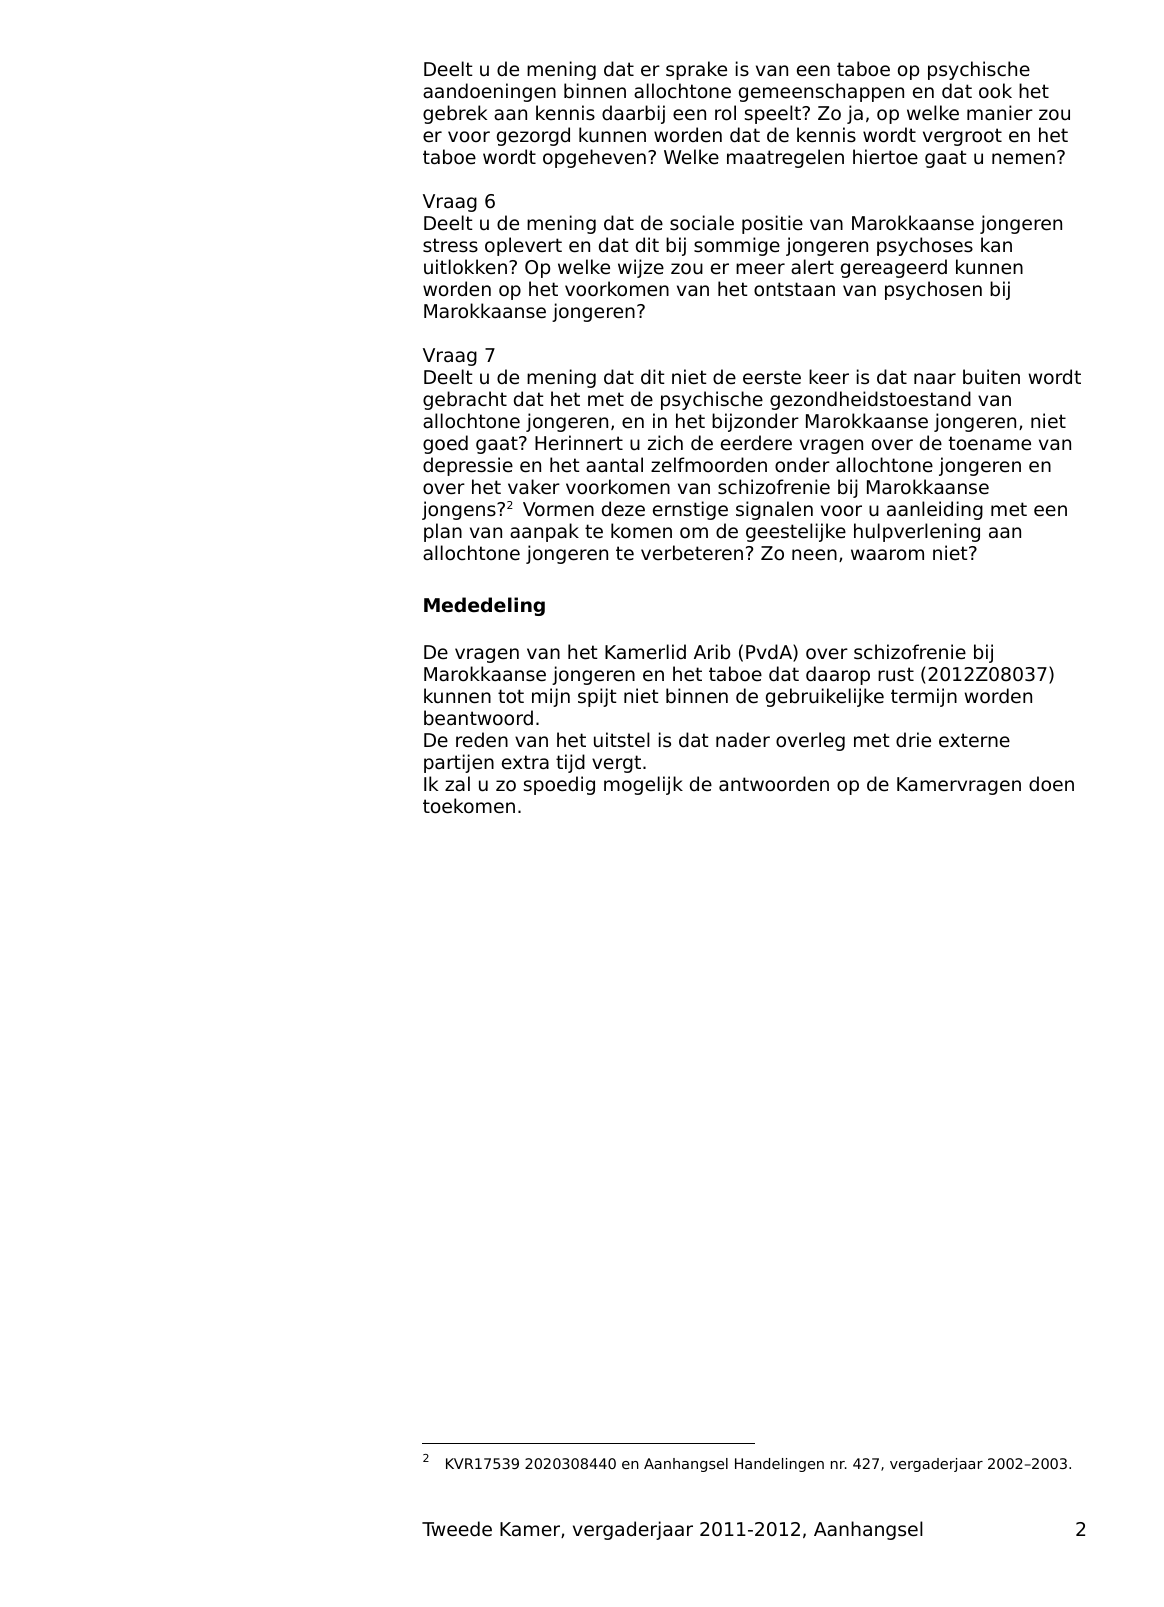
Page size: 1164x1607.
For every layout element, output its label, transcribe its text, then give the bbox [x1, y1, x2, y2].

text Deelt u de mening dat de sociale positie van Marokkaanse jongeren stress oplevert en dat dit bij sommige jongeren psychoses kan uitlokken? Op welke wijze zou er meer alert gereageerd kunnen worden op het voorkomen van het ontstaan van psychosen bij Marokkaanse jongeren? [422, 213, 1087, 323]
subtitle Mededeling [422, 595, 1087, 617]
text Ik zal u zo spoedig mogelijk de antwoorden op de Kamervragen doen toekomen. [422, 774, 1087, 818]
text Deelt u de mening dat er sprake is van een taboe op psychische aandoeningen binnen allochtone gemeenschappen en dat ook het gebrek aan kennis daarbij een rol speelt? Zo ja, op welke manier zou er voor gezorgd kunnen worden dat de kennis wordt vergroot en het taboe wordt opgeheven? Welke maatregelen hiertoe gaat u nemen? [422, 59, 1087, 169]
text Deelt u de mening dat dit niet de eerste keer is dat naar buiten wordt gebracht dat het met de psychische gezondheidstoestand van allochtone jongeren, en in het bijzonder Marokkaanse jongeren, niet goed gaat? Herinnert u zich de eerdere vragen over de toename van depressie en het aantal zelfmoorden onder allochtone jongeren en over het vaker voorkomen van schizofrenie bij Marokkaanse jongens? Vormen deze ernstige signalen voor u aanleiding met een plan van aanpak te komen om de geestelijke hulpverlening aan allochtone jongeren te verbeteren? Zo neen, waarom niet? [422, 367, 1087, 565]
text De vragen van het Kamerlid Arib (PvdA) over schizofrenie bij Marokkaanse jongeren en het taboe dat daarop rust (2012Z08037) kunnen tot mijn spijt niet binnen de gebruikelijke termijn worden beantwoord. [422, 642, 1087, 730]
text Vraag 6 [422, 191, 1087, 213]
text Vraag 7 [422, 345, 1087, 367]
text De reden van het uitstel is dat nader overleg met drie externe partijen extra tijd vergt. [422, 730, 1087, 774]
text KVR17539 2020308440 en Aanhangsel Handelingen nr. 427, vergaderjaar 2002–2003. [422, 1452, 1087, 1474]
